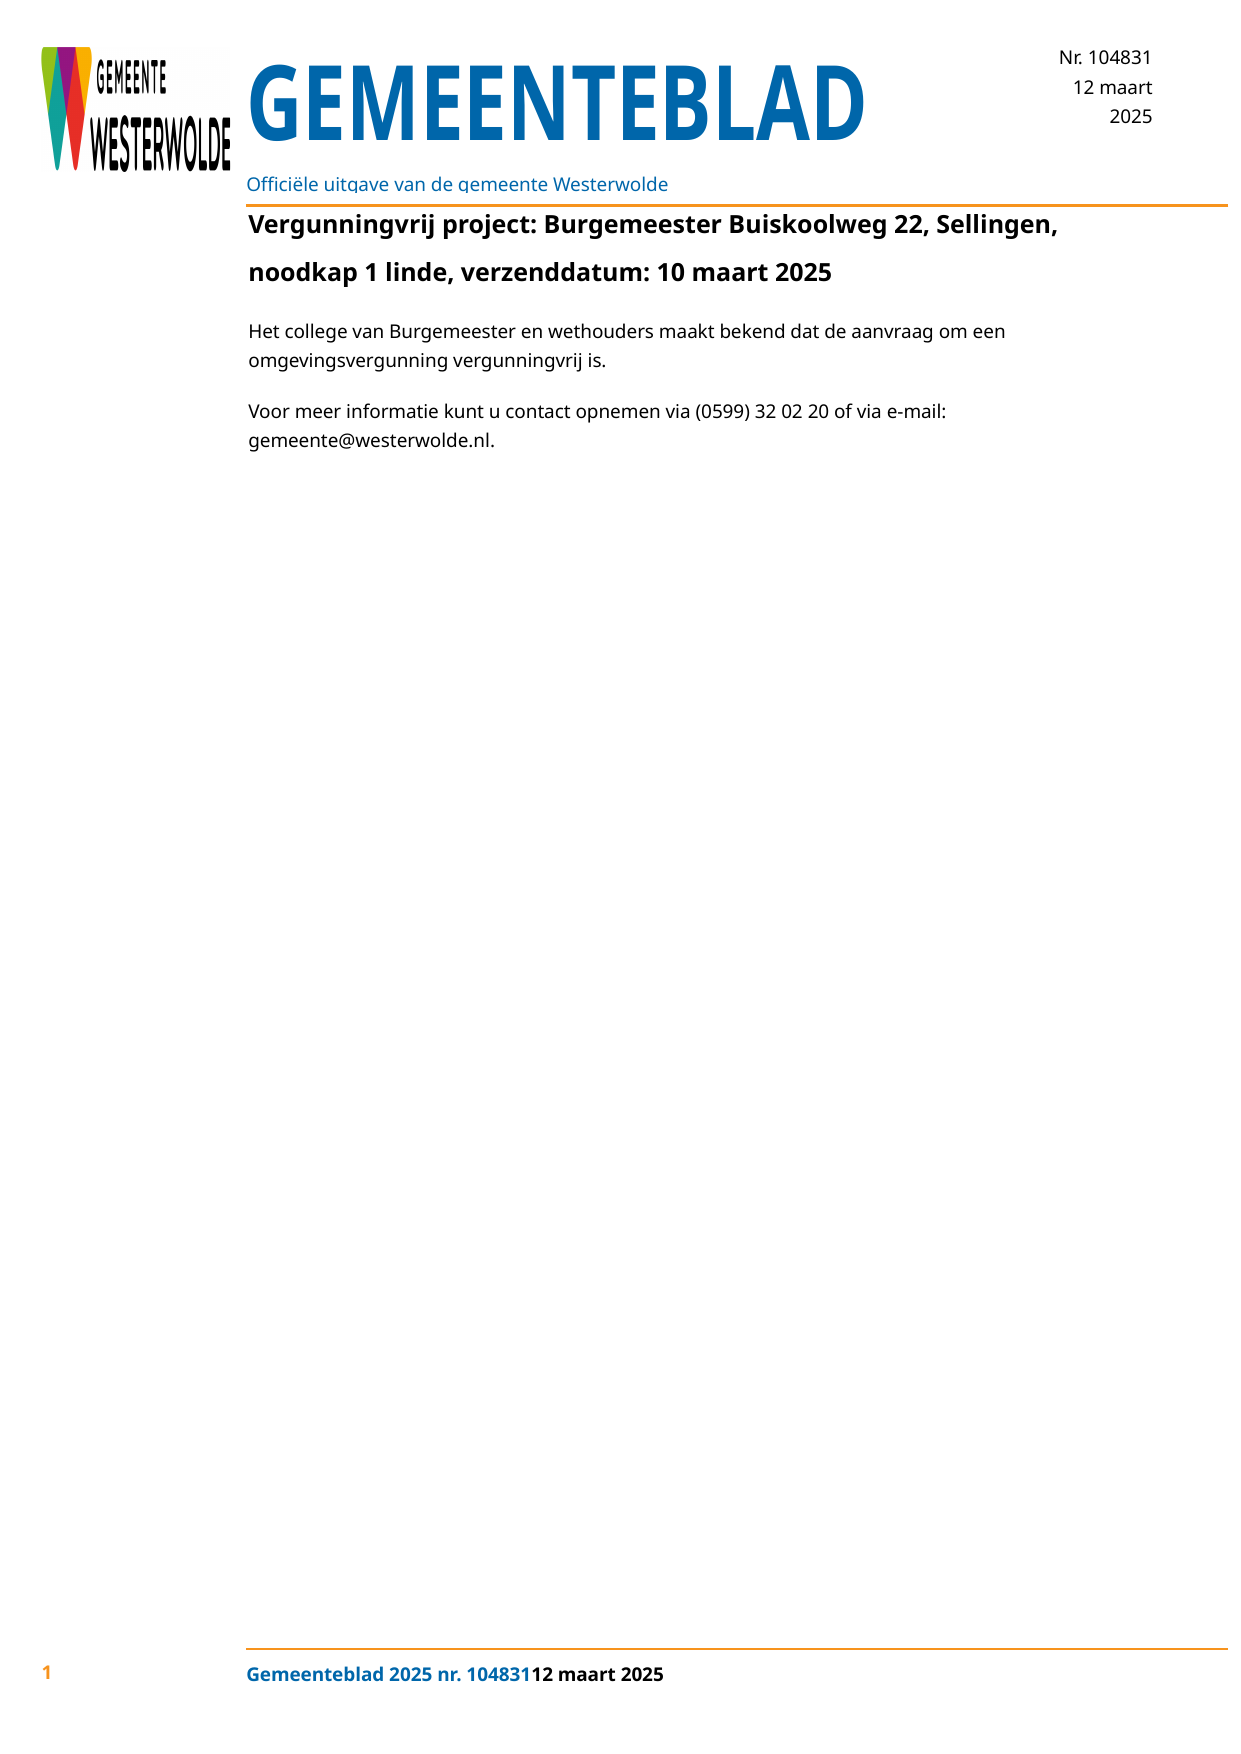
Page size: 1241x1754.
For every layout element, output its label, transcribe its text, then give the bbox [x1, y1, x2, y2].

text Vergunningvrij project: Burgemeester Buiskoolweg 22, Sellingen, noodkap 1 linde, verzenddatum: 10 maart 2025 [248, 207, 1152, 288]
picture [41, 47, 231, 172]
text Het college van Burgemeester en wethouders maakt bekend dat de aanvraag om een omgevingsvergunning vergunningvrij is. [248, 318, 1152, 373]
text Voor meer informatie kunt u contact opnemen via (0599) 32 02 20 of via e-mail: gemeente@westerwolde.nl. [248, 398, 1152, 453]
